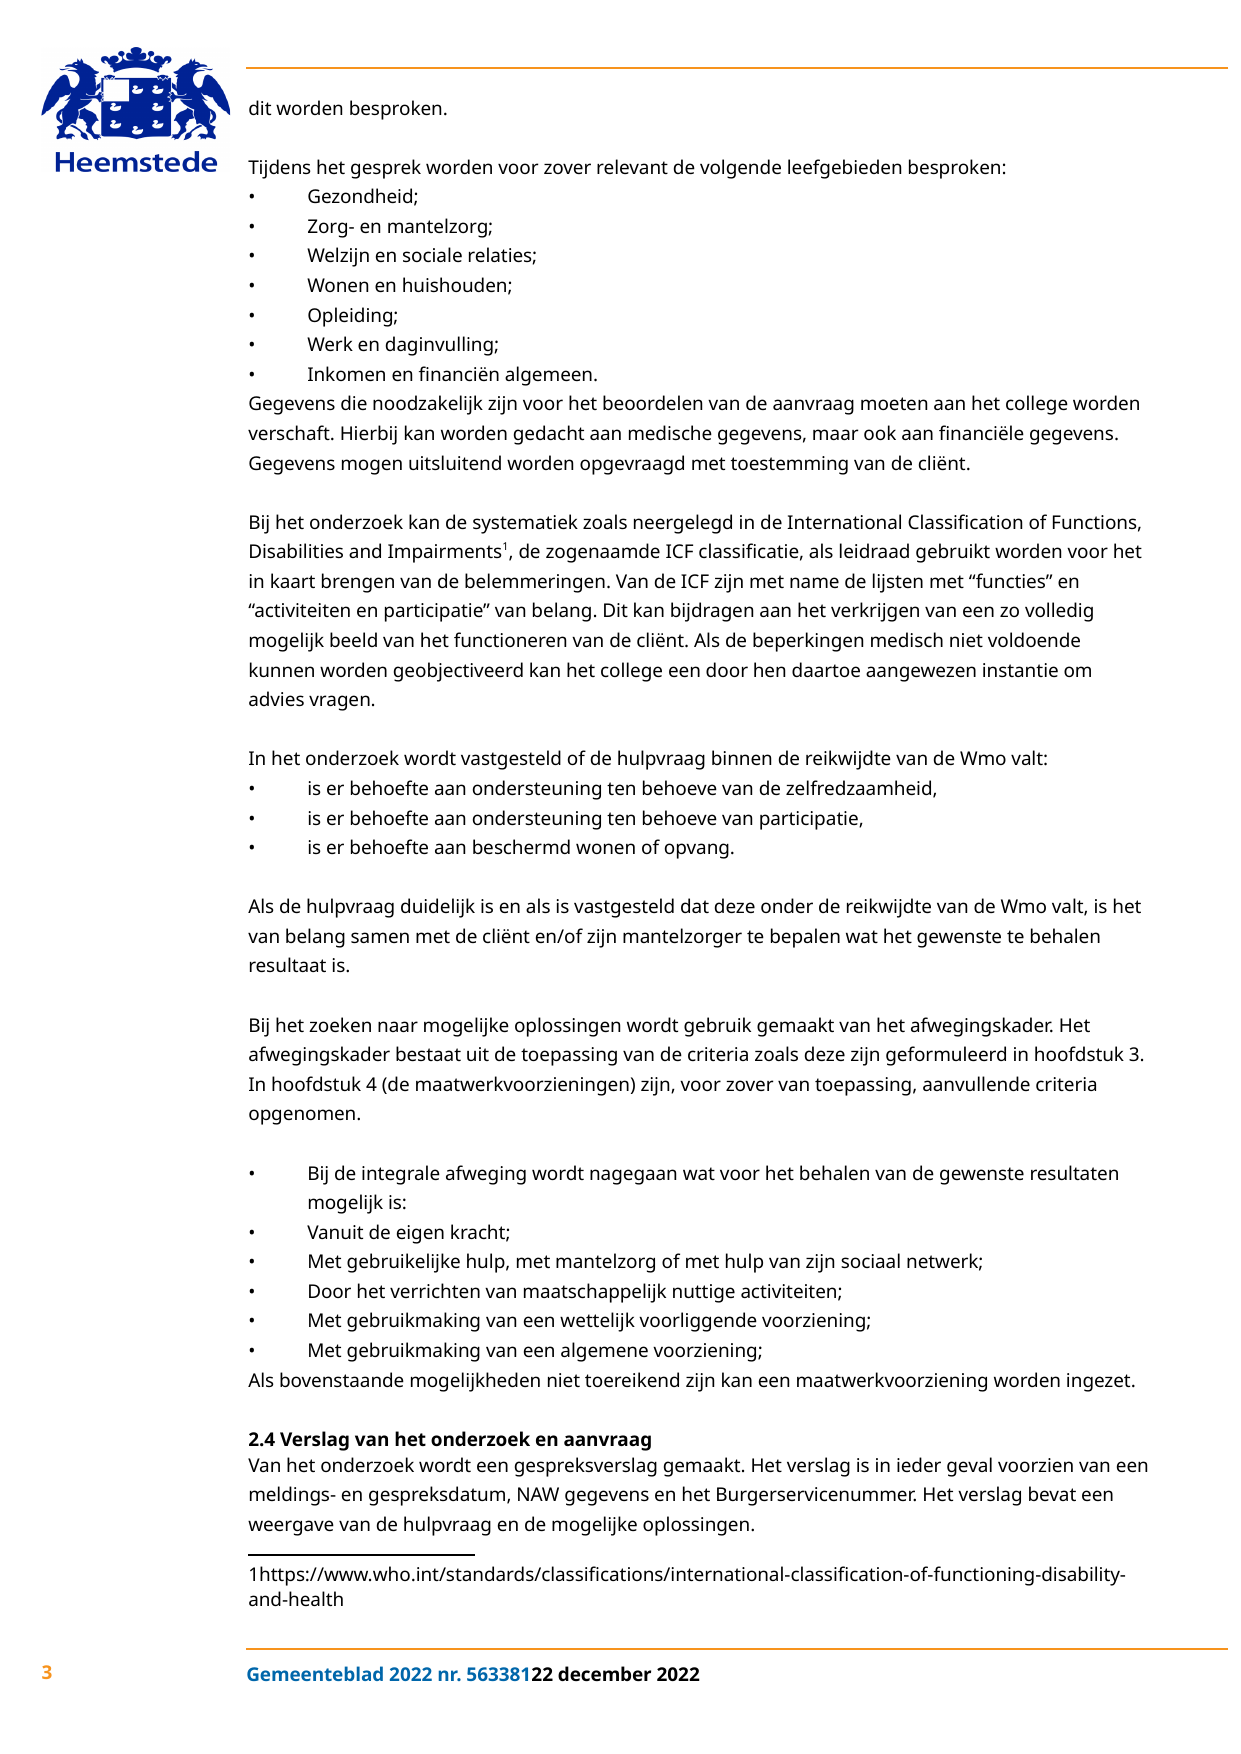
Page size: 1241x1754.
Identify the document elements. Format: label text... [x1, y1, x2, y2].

text Als bovenstaande mogelijkheden niet toereikend zijn kan een maatwerkvoorziening worden ingezet. [248, 1367, 1152, 1393]
text Bij het zoeken naar mogelijke oplossingen wordt gebruik gemaakt van het afwegingskader. Het afwegingskader bestaat uit de toepassing van de criteria zoals deze zijn geformuleerd in hoofdstuk 3. In hoofdstuk 4 (de maatwerkvoorzieningen) zijn, voor zover van toepassing, aanvullende criteria opgenomen. [248, 1012, 1152, 1126]
text In het onderzoek wordt vastgesteld of de hulpvraag binnen de reikwijdte van de Wmo valt: [248, 746, 1152, 771]
text dit worden besproken. [248, 95, 1152, 121]
list is er behoefte aan ondersteuning ten behoeve van de zelfredzaamheid, [248, 775, 1152, 801]
text 2.4 Verslag van het onderzoek en aanvraag [248, 1426, 1152, 1452]
list is er behoefte aan ondersteuning ten behoeve van participatie, [248, 805, 1152, 831]
text Tijdens het gesprek worden voor zover relevant de volgende leefgebieden besproken: [248, 154, 1152, 180]
list Zorg- en mantelzorg; [248, 213, 1152, 239]
list Welzijn en sociale relaties; [248, 243, 1152, 268]
list Bij de integrale afweging wordt nagegaan wat voor het behalen van de gewenste resultaten mogelijk is: [248, 1160, 1152, 1215]
list Werk en daginvulling; [248, 331, 1152, 357]
text Bij het onderzoek kan de systematiek zoals neergelegd in de International Classification of Functions, Disabilities and Impairments, de zogenaamde ICF classificatie, als leidraad gebruikt worden voor het in kaart brengen van de belemmeringen. Van de ICF zijn met name de lijsten met “functies” en “activiteiten en participatie” van belang. Dit kan bijdragen aan het verkrijgen van een zo volledig mogelijk beeld van het functioneren van de cliënt. Als de beperkingen medisch niet voldoende kunnen worden geobjectiveerd kan het college een door hen daartoe aangewezen instantie om advies vragen. [248, 509, 1152, 712]
list is er behoefte aan beschermd wonen of opvang. [248, 834, 1152, 860]
list Wonen en huishouden; [248, 272, 1152, 298]
list Inkomen en financiën algemeen. [248, 361, 1152, 387]
text Gegevens die noodzakelijk zijn voor het beoordelen van de aanvraag moeten aan het college worden verschaft. Hierbij kan worden gedacht aan medische gegevens, maar ook aan financiële gegevens. Gegevens mogen uitsluitend worden opgevraagd met toestemming van de cliënt. [248, 391, 1152, 476]
list Opleiding; [248, 302, 1152, 328]
text Als de hulpvraag duidelijk is en als is vastgesteld dat deze onder de reikwijdte van de Wmo valt, is het van belang samen met de cliënt en/of zijn mantelzorger te bepalen wat het gewenste te behalen resultaat is. [248, 893, 1152, 978]
list Vanuit de eigen kracht; [248, 1219, 1152, 1245]
list Met gebruikmaking van een algemene voorziening; [248, 1337, 1152, 1363]
text Van het onderzoek wordt een gespreksverslag gemaakt. Het verslag is in ieder geval voorzien van een meldings- en gespreksdatum, NAW gegevens en het Burgerservicenummer. Het verslag bevat een weergave van de hulpvraag en de mogelijke oplossingen. [248, 1452, 1152, 1537]
list Met gebruikelijke hulp, met mantelzorg of met hulp van zijn sociaal netwerk; [248, 1248, 1152, 1274]
text https://www.who.int/standards/classifications/international-classification-of-functioning-disability-and-health [248, 1561, 1152, 1612]
list Met gebruikmaking van een wettelijk voorliggende voorziening; [248, 1308, 1152, 1333]
picture [41, 47, 231, 172]
list Gezondheid; [248, 183, 1152, 209]
list Door het verrichten van maatschappelijk nuttige activiteiten; [248, 1278, 1152, 1304]
